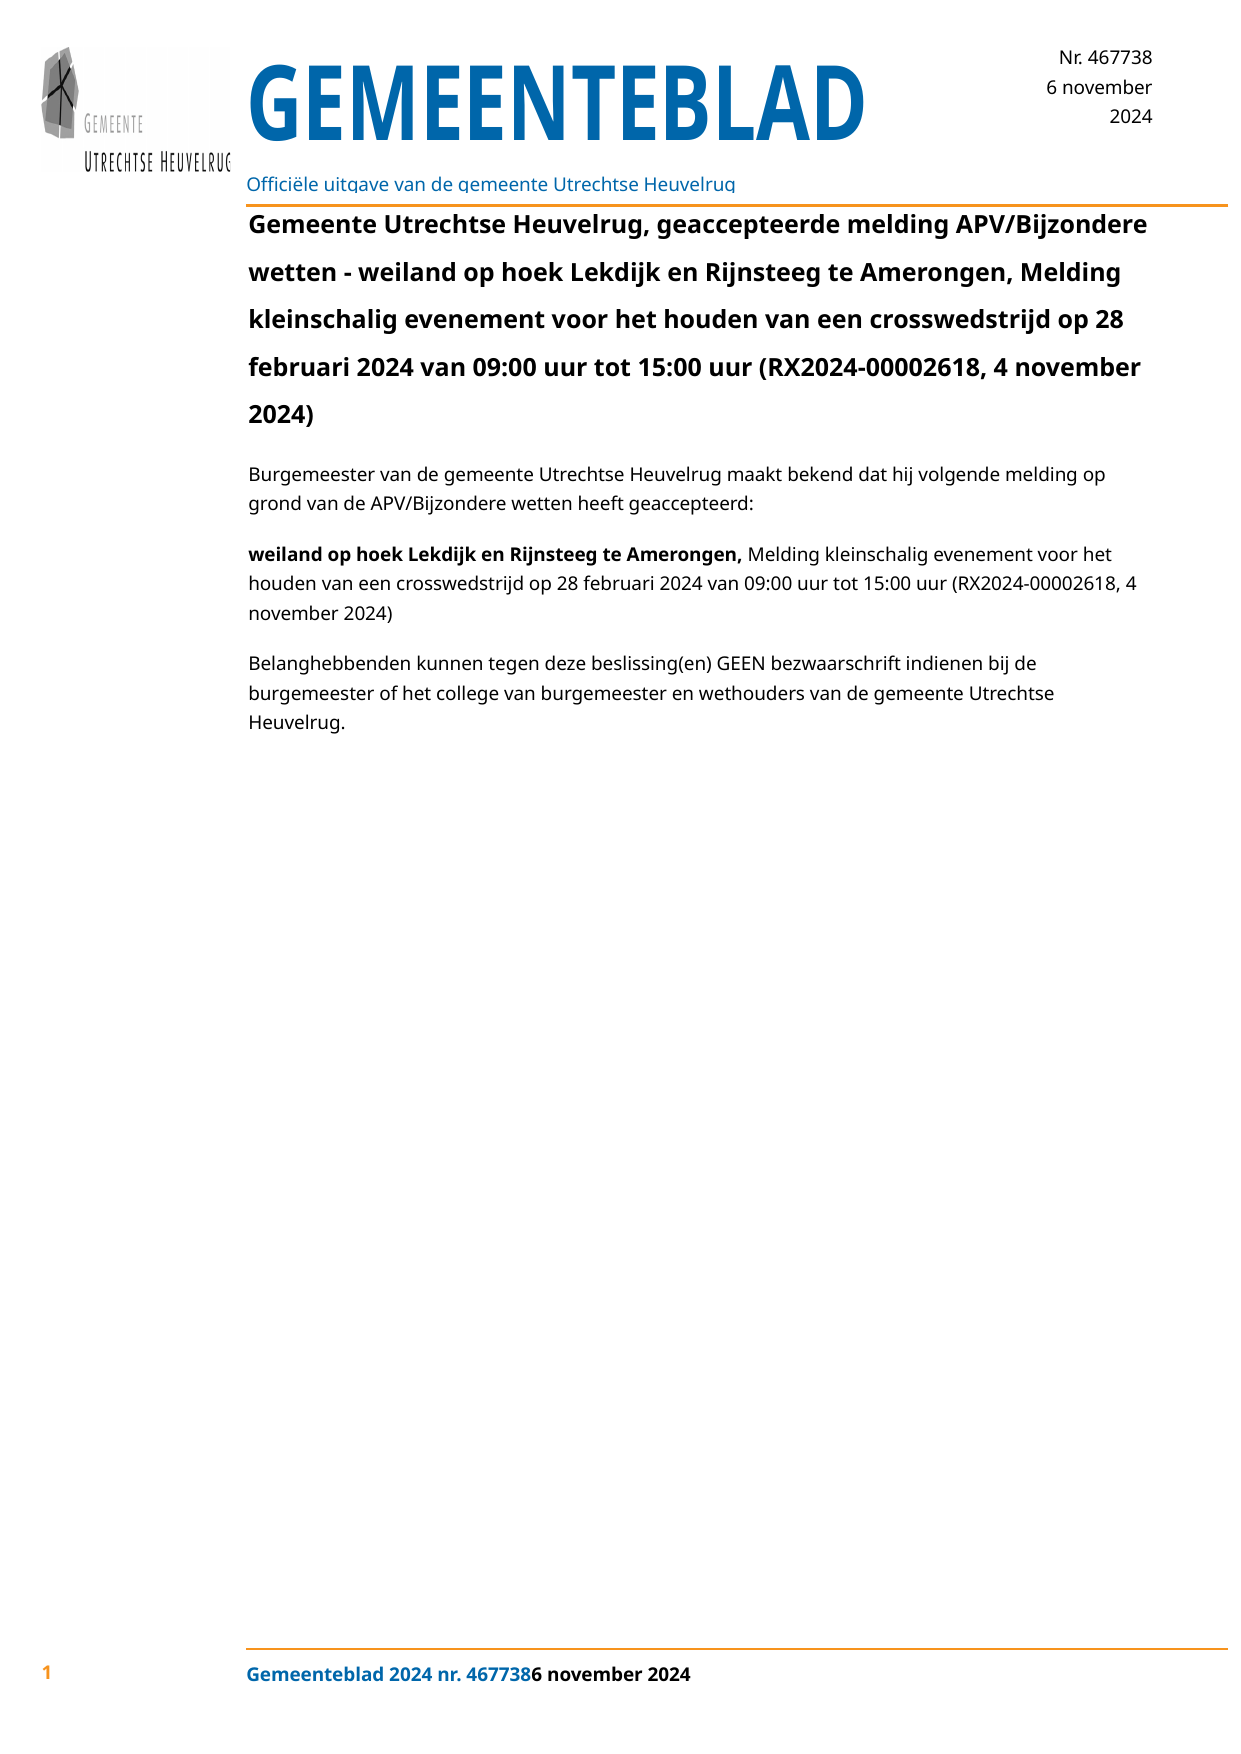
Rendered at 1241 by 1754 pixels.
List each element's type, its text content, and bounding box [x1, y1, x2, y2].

text Gemeente Utrechtse Heuvelrug, geaccepteerde melding APV/Bijzondere wetten - weiland op hoek Lekdijk en Rijnsteeg te Amerongen, Melding kleinschalig evenement voor het houden van een crosswedstrijd op 28 februari 2024 van 09:00 uur tot 15:00 uur (RX2024-00002618, 4 november 2024) [248, 207, 1152, 431]
text Burgemeester van de gemeente Utrechtse Heuvelrug maakt bekend dat hij volgende melding op grond van de APV/Bijzondere wetten heeft geaccepteerd: [248, 461, 1152, 516]
text weiland op hoek Lekdijk en Rijnsteeg te Amerongen, Melding kleinschalig evenement voor het houden van een crosswedstrijd op 28 februari 2024 van 09:00 uur tot 15:00 uur (RX2024-00002618, 4 november 2024) [248, 541, 1152, 626]
text Belanghebbenden kunnen tegen deze beslissing(en) GEEN bezwaarschrift indienen bij de burgemeester of het college van burgemeester en wethouders van de gemeente Utrechtse Heuvelrug. [248, 650, 1152, 735]
picture [41, 47, 231, 172]
